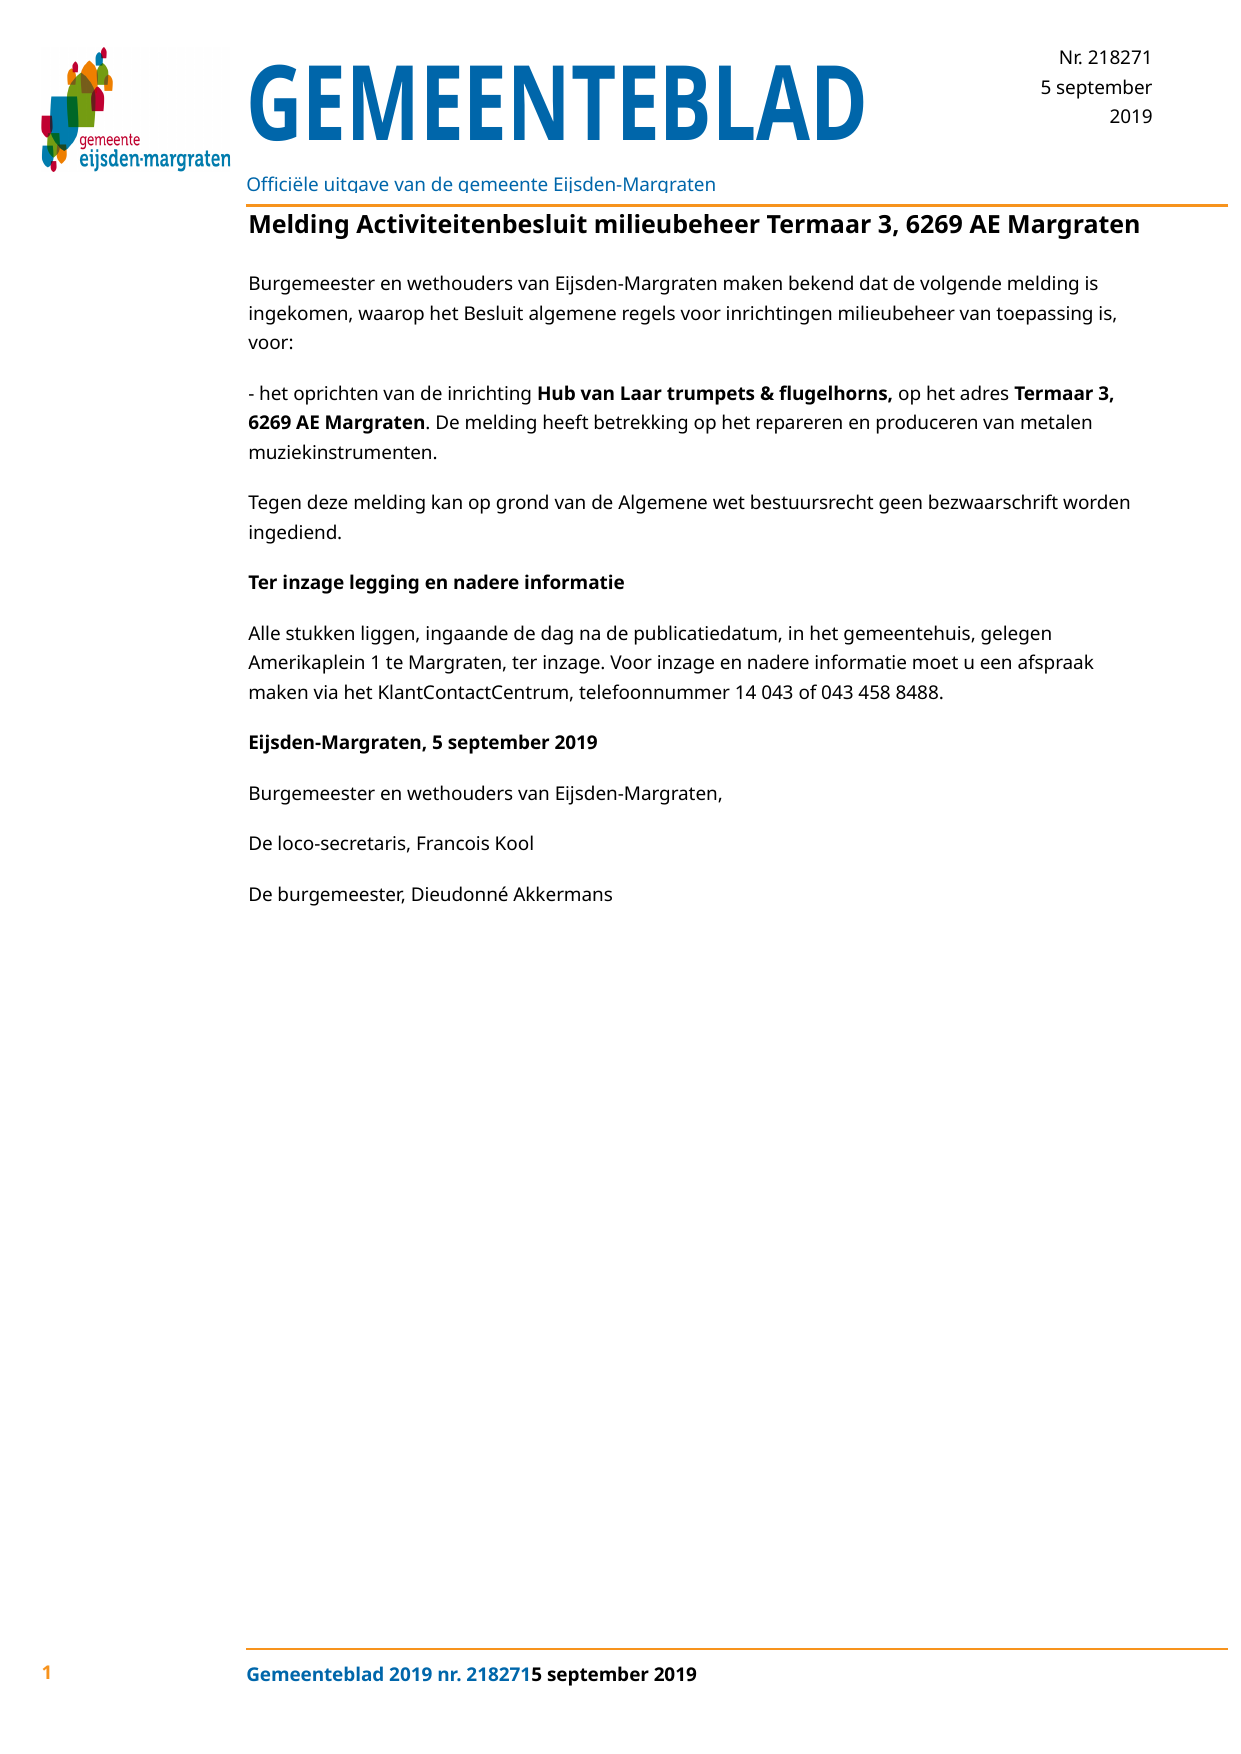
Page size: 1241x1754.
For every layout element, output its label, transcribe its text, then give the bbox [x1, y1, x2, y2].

text - het oprichten van de inrichting Hub van Laar trumpets & flugelhorns, op het adres Termaar 3, 6269 AE Margraten. De melding heeft betrekking op het repareren en produceren van metalen muziekinstrumenten. [248, 380, 1152, 465]
text Alle stukken liggen, ingaande de dag na de publicatiedatum, in het gemeentehuis, gelegen Amerikaplein 1 te Margraten, ter inzage. Voor inzage en nadere informatie moet u een afspraak maken via het KlantContactCentrum, telefoonnummer 14 043 of 043 458 8488. [248, 620, 1152, 705]
text De loco-secretaris, Francois Kool [248, 830, 1152, 856]
text Ter inzage legging en nadere informatie [248, 569, 1152, 595]
text Eijsden-Margraten, 5 september 2019 [248, 729, 1152, 755]
text Burgemeester en wethouders van Eijsden-Margraten maken bekend dat de volgende melding is ingekomen, waarop het Besluit algemene regels voor inrichtingen milieubeheer van toepassing is, voor: [248, 270, 1152, 355]
picture [41, 47, 231, 172]
text Burgemeester en wethouders van Eijsden-Margraten, [248, 780, 1152, 806]
text Melding Activiteitenbesluit milieubeheer Termaar 3, 6269 AE Margraten [248, 207, 1152, 241]
text De burgemeester, Dieudonné Akkermans [248, 881, 1152, 906]
text Tegen deze melding kan op grond van de Algemene wet bestuursrecht geen bezwaarschrift worden ingediend. [248, 489, 1152, 545]
